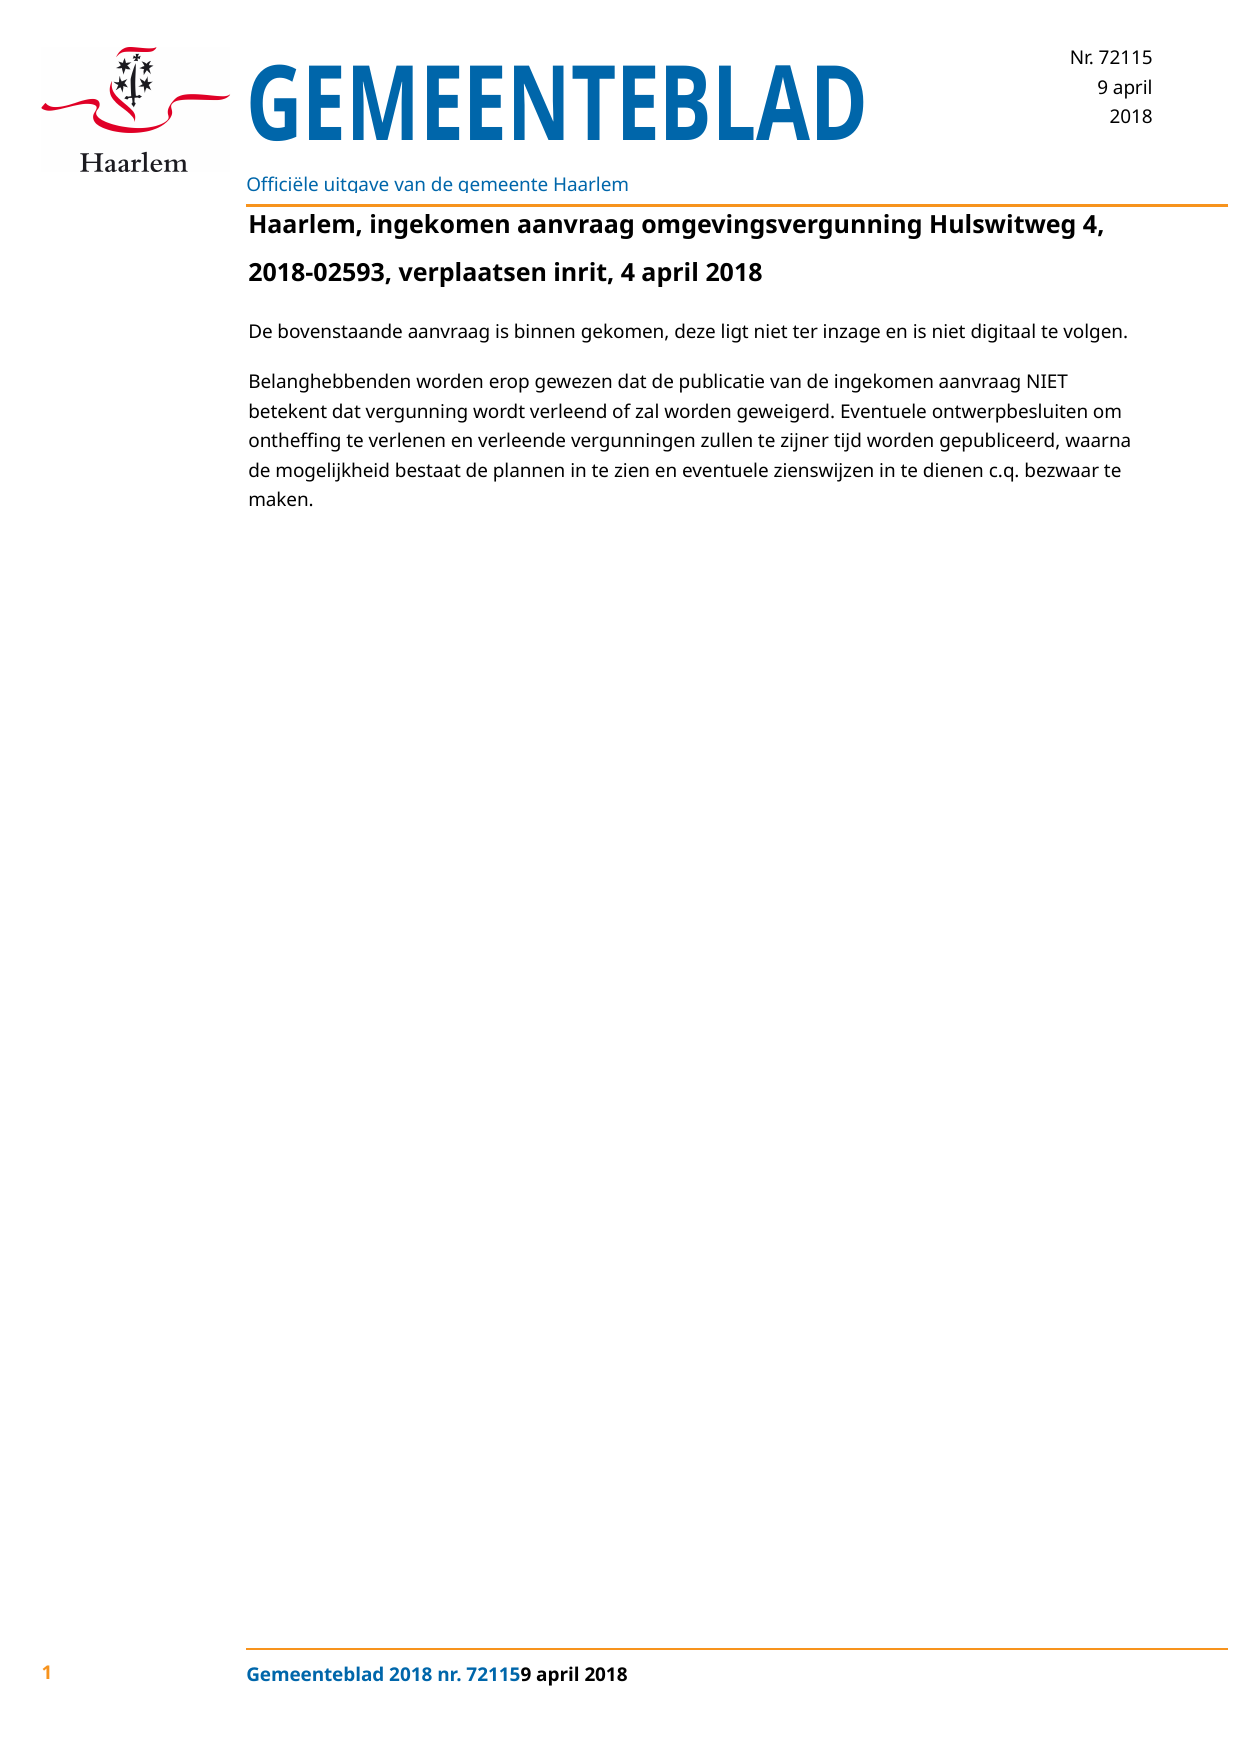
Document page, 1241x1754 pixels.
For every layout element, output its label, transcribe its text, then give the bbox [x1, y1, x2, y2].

text Belanghebbenden worden erop gewezen dat de publicatie van de ingekomen aanvraag NIET betekent dat vergunning wordt verleend of zal worden geweigerd. Eventuele ontwerpbesluiten om ontheffing te verlenen en verleende vergunningen zullen te zijner tijd worden gepubliceerd, waarna de mogelijkheid bestaat de plannen in te zien en eventuele zienswijzen in te dienen c.q. bezwaar te maken. [248, 368, 1152, 512]
text Haarlem, ingekomen aanvraag omgevingsvergunning Hulswitweg 4, 2018-02593, verplaatsen inrit, 4 april 2018 [248, 207, 1152, 288]
picture [41, 47, 231, 172]
text De bovenstaande aanvraag is binnen gekomen, deze ligt niet ter inzage en is niet digitaal te volgen. [248, 318, 1152, 344]
